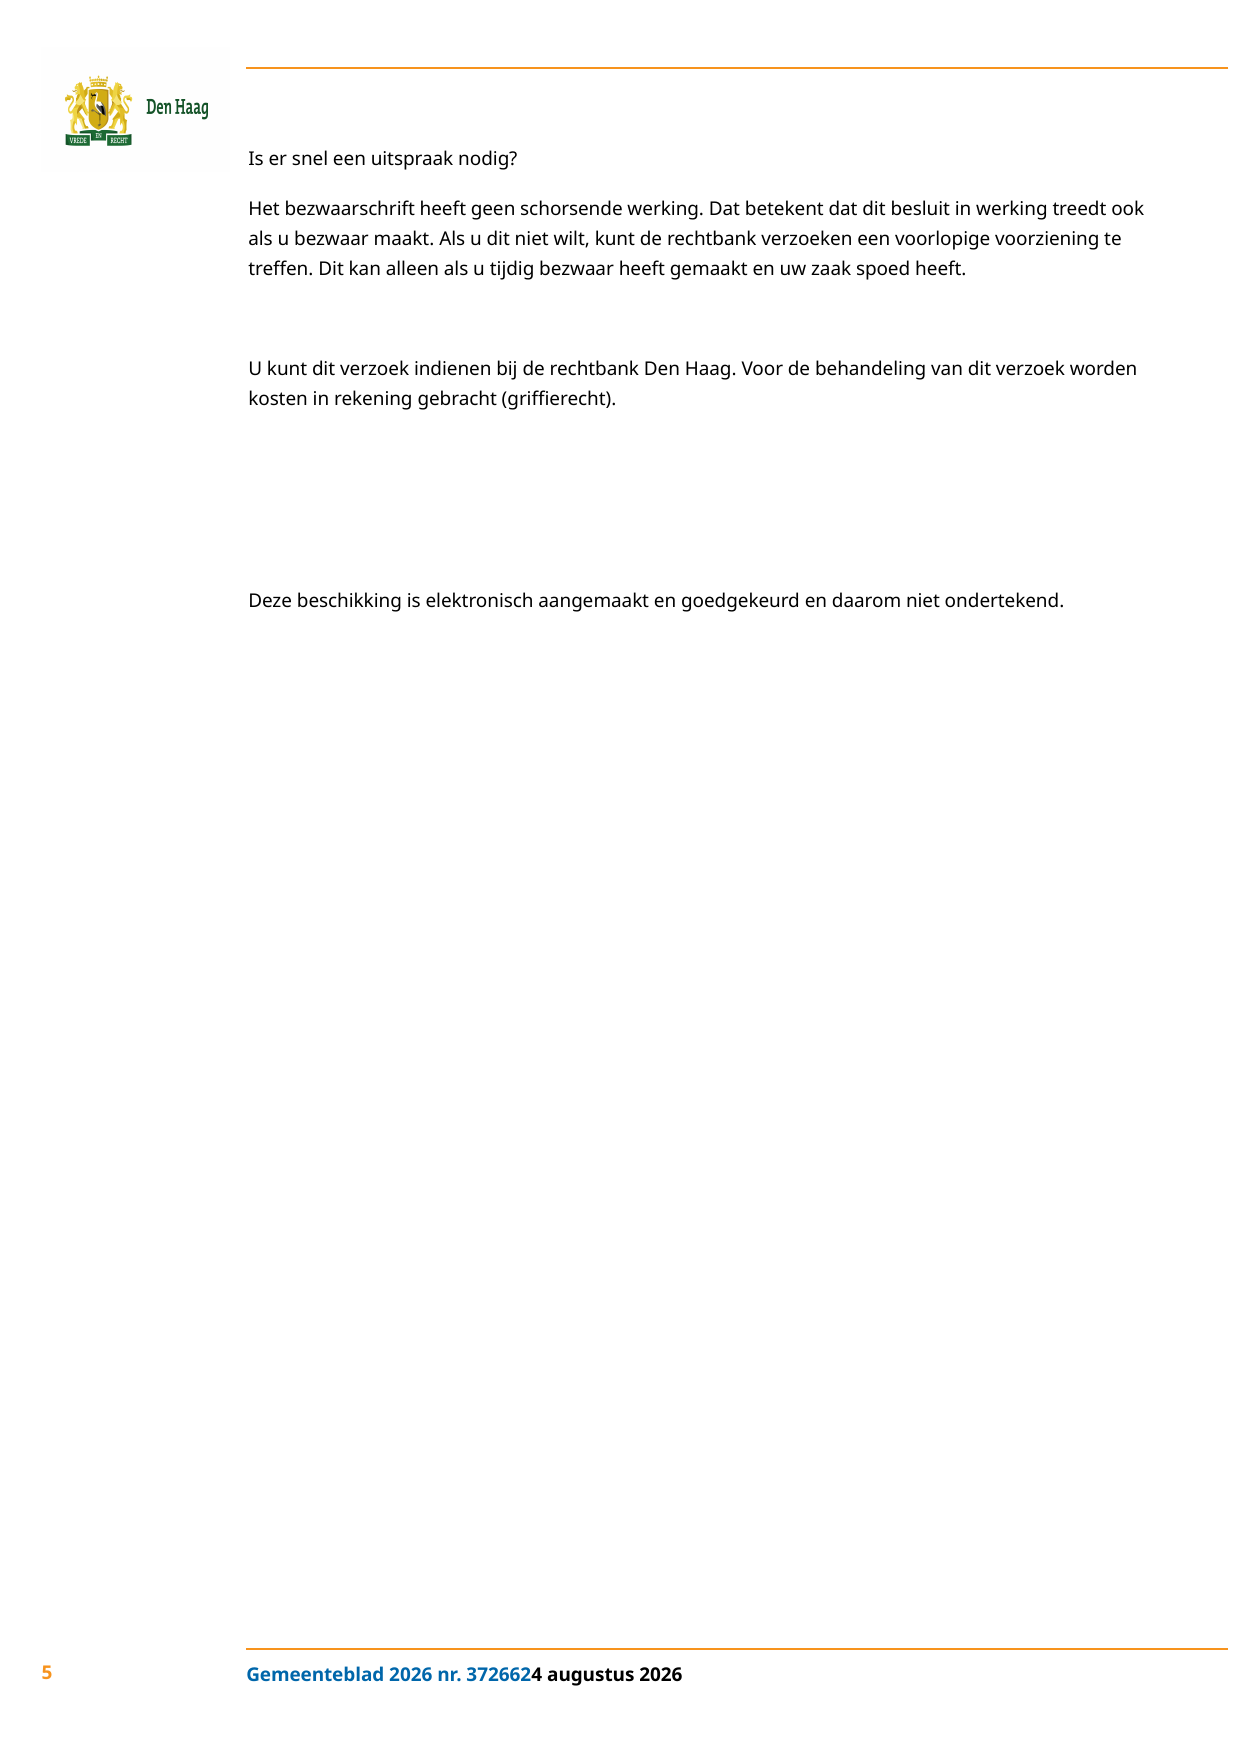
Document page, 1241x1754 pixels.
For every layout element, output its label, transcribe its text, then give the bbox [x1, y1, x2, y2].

picture [41, 47, 231, 172]
text U kunt dit verzoek indienen bij de rechtbank Den Haag. Voor de behandeling van dit verzoek worden kosten in rekening gebracht (griffierecht). [248, 356, 1152, 411]
text Het bezwaarschrift heeft geen schorsende werking. Dat betekent dat dit besluit in werking treedt ook als u bezwaar maakt. Als u dit niet wilt, kunt de rechtbank verzoeken een voorlopige voorziening te treffen. Dit kan alleen als u tijdig bezwaar heeft gemaakt en uw zaak spoed heeft. [248, 196, 1152, 281]
text Deze beschikking is elektronisch aangemaakt en goedgekeurd en daarom niet ondertekend. [248, 587, 1152, 613]
text Is er snel een uitspraak nodig? [248, 145, 1152, 171]
